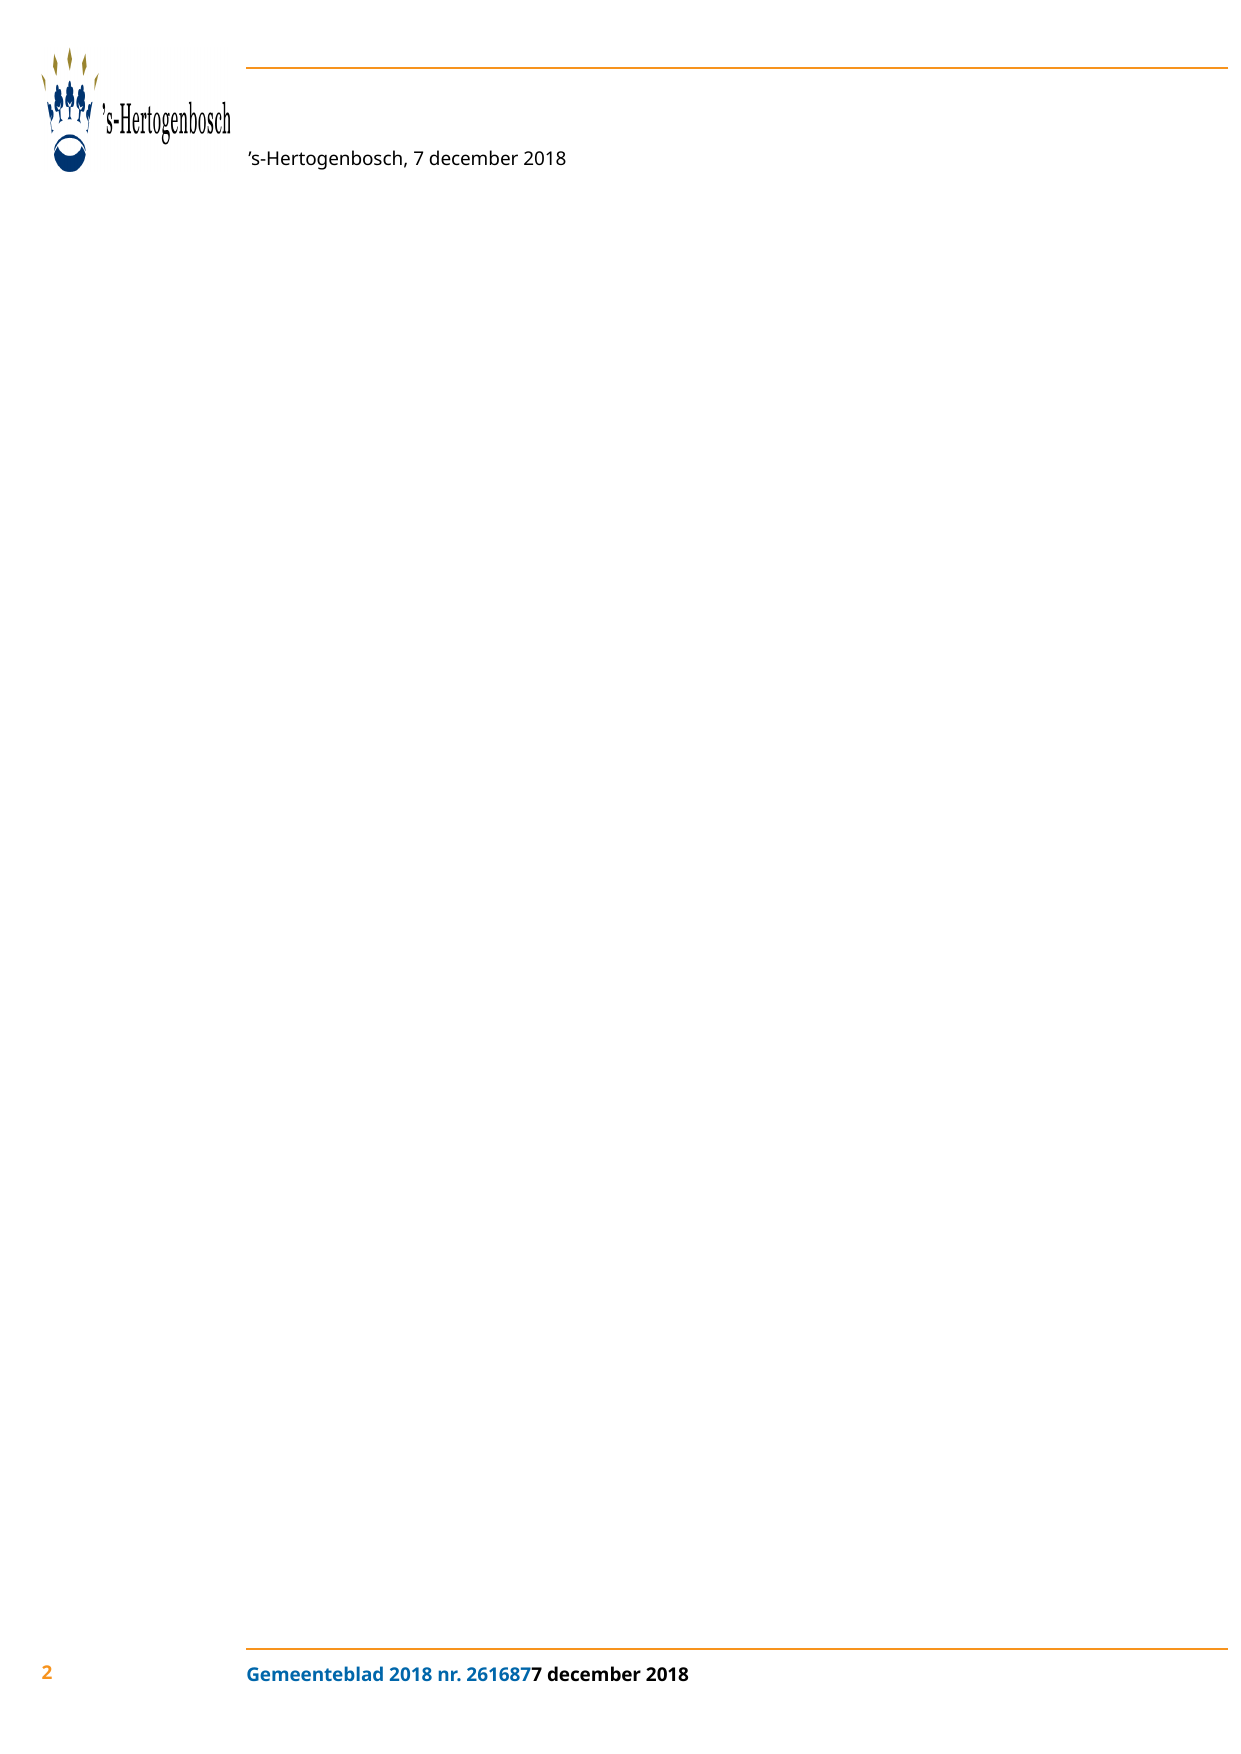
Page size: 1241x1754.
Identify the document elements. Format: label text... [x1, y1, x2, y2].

picture [41, 47, 231, 172]
text ’s-Hertogenbosch, 7 december 2018 [248, 145, 1152, 171]
